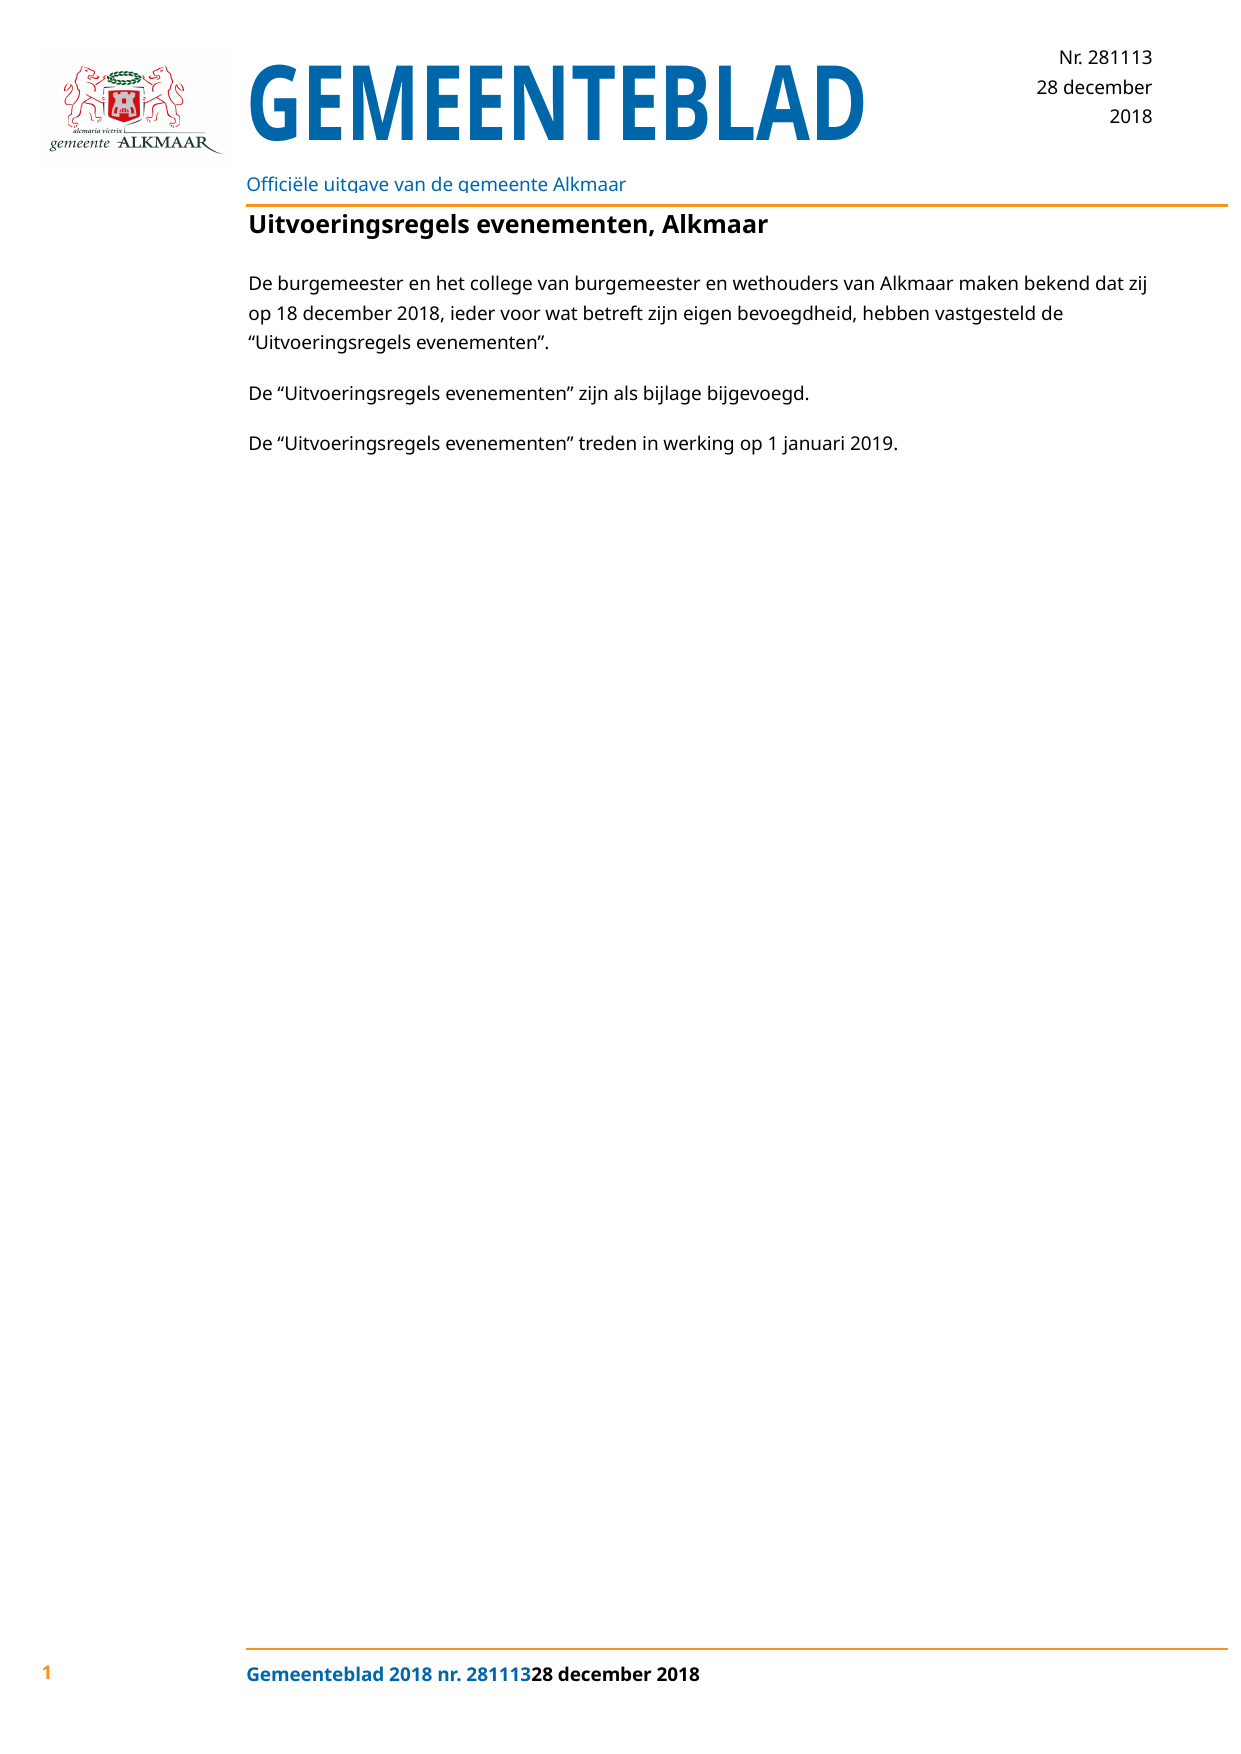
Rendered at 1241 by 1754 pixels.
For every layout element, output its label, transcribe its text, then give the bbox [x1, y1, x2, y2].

text Uitvoeringsregels evenementen, Alkmaar [248, 207, 1152, 241]
text De burgemeester en het college van burgemeester en wethouders van Alkmaar maken bekend dat zij op 18 december 2018, ieder voor wat betreft zijn eigen bevoegdheid, hebben vastgesteld de “Uitvoeringsregels evenementen”. [248, 270, 1152, 355]
text De “Uitvoeringsregels evenementen” treden in werking op 1 januari 2019. [248, 430, 1152, 456]
text De “Uitvoeringsregels evenementen” zijn als bijlage bijgevoegd. [248, 380, 1152, 406]
picture [41, 47, 231, 172]
